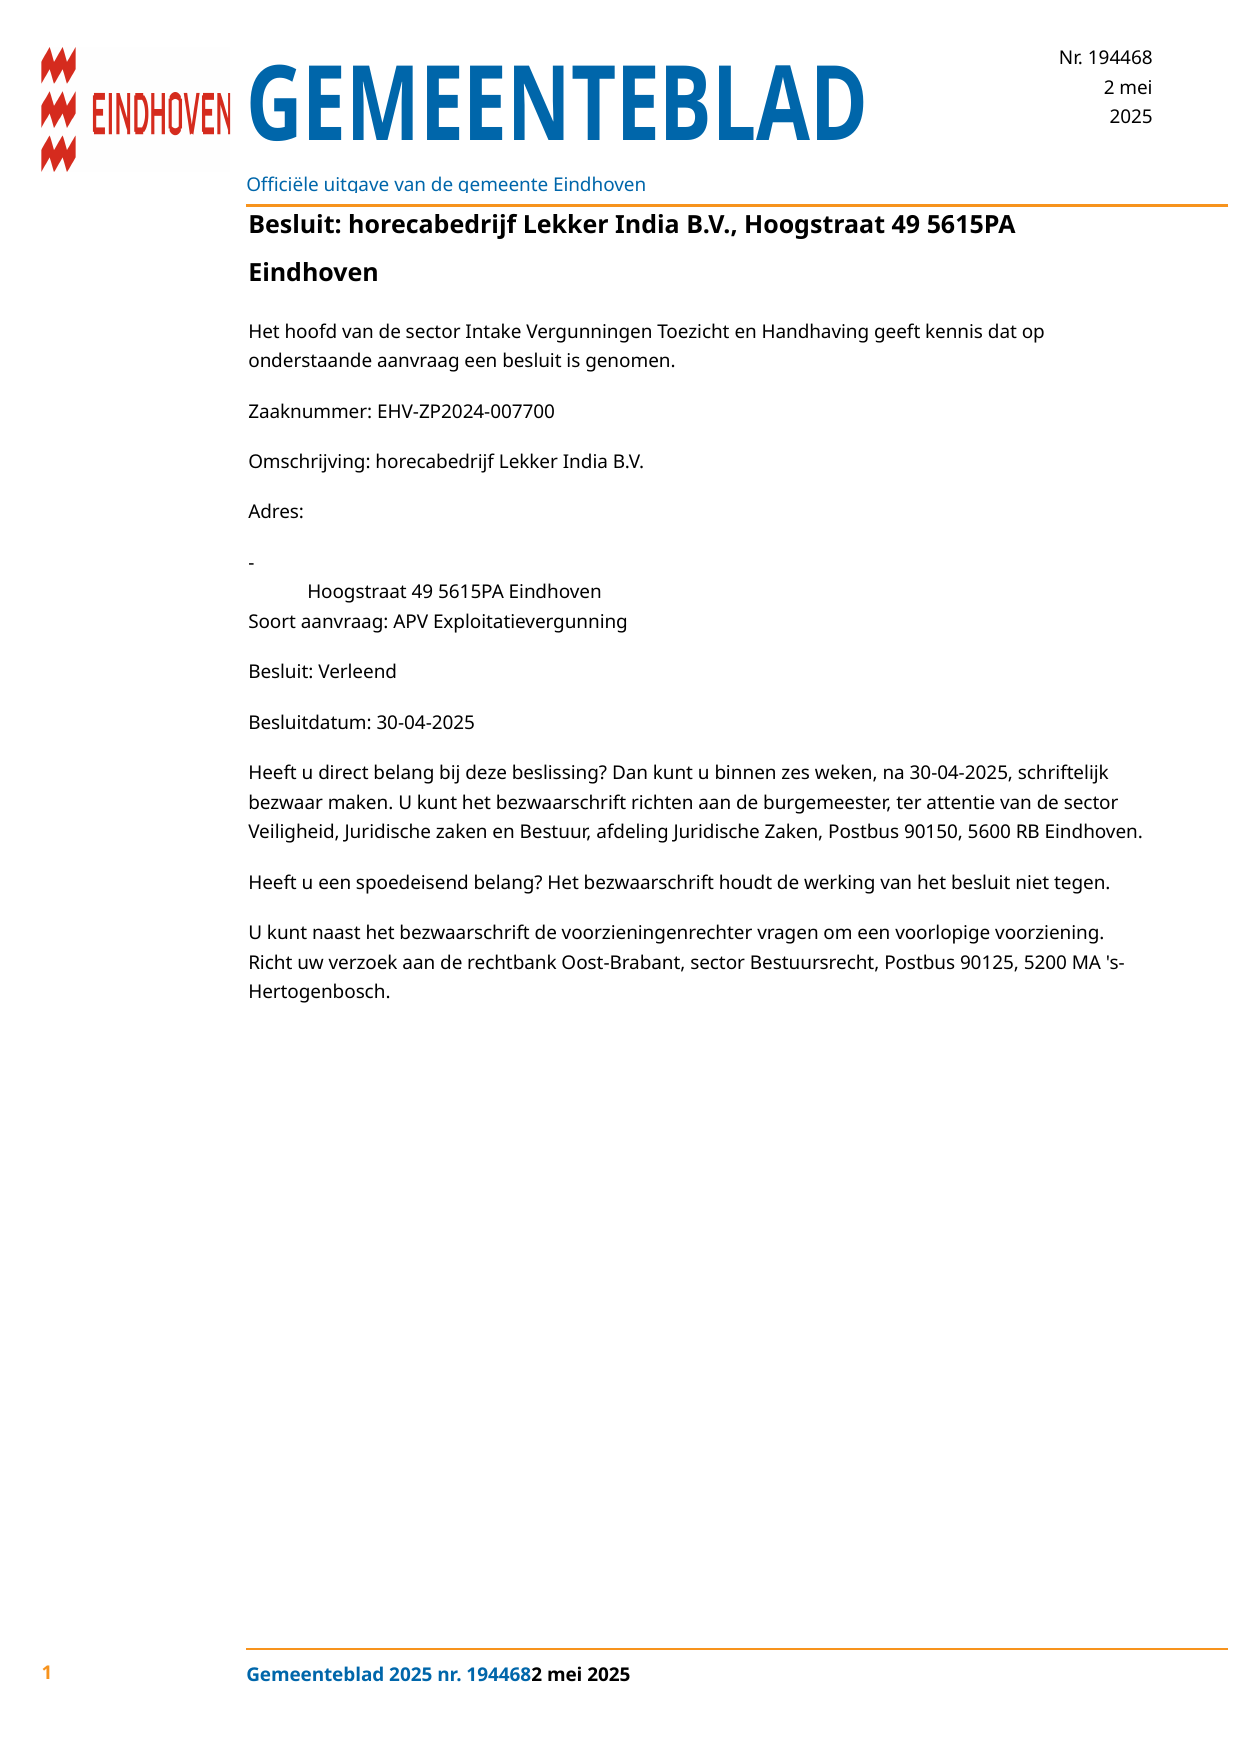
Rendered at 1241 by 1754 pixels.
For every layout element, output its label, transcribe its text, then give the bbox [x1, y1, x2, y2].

text Soort aanvraag: APV Exploitatievergunning [248, 608, 1152, 634]
text Besluit: Verleend [248, 659, 1152, 684]
text Heeft u direct belang bij deze beslissing? Dan kunt u binnen zes weken, na 30-04-2025, schriftelijk bezwaar maken. U kunt het bezwaarschrift richten aan de burgemeester, ter attentie van de sector Veiligheid, Juridische zaken en Bestuur, afdeling Juridische Zaken, Postbus 90150, 5600 RB Eindhoven. [248, 759, 1152, 844]
text Omschrijving: horecabedrijf Lekker India B.V. [248, 448, 1152, 474]
text Besluit: horecabedrijf Lekker India B.V., Hoogstraat 49 5615PA Eindhoven [248, 207, 1152, 288]
text Heeft u een spoedeisend belang? Het bezwaarschrift houdt de werking van het besluit niet tegen. [248, 869, 1152, 895]
text Adres: [248, 499, 1152, 524]
text Het hoofd van de sector Intake Vergunningen Toezicht en Handhaving geeft kennis dat op onderstaande aanvraag een besluit is genomen. [248, 318, 1152, 373]
text Zaaknummer: EHV-ZP2024-007700 [248, 398, 1152, 424]
text U kunt naast het bezwaarschrift de voorzieningenrechter vragen om een voorlopige voorziening. Richt uw verzoek aan de rechtbank Oost-Brabant, sector Bestuursrecht, Postbus 90125, 5200 MA 's-Hertogenbosch. [248, 919, 1152, 1004]
list Hoogstraat 49 5615PA Eindhoven [248, 579, 1152, 604]
text Besluitdatum: 30-04-2025 [248, 709, 1152, 735]
picture [41, 47, 231, 172]
